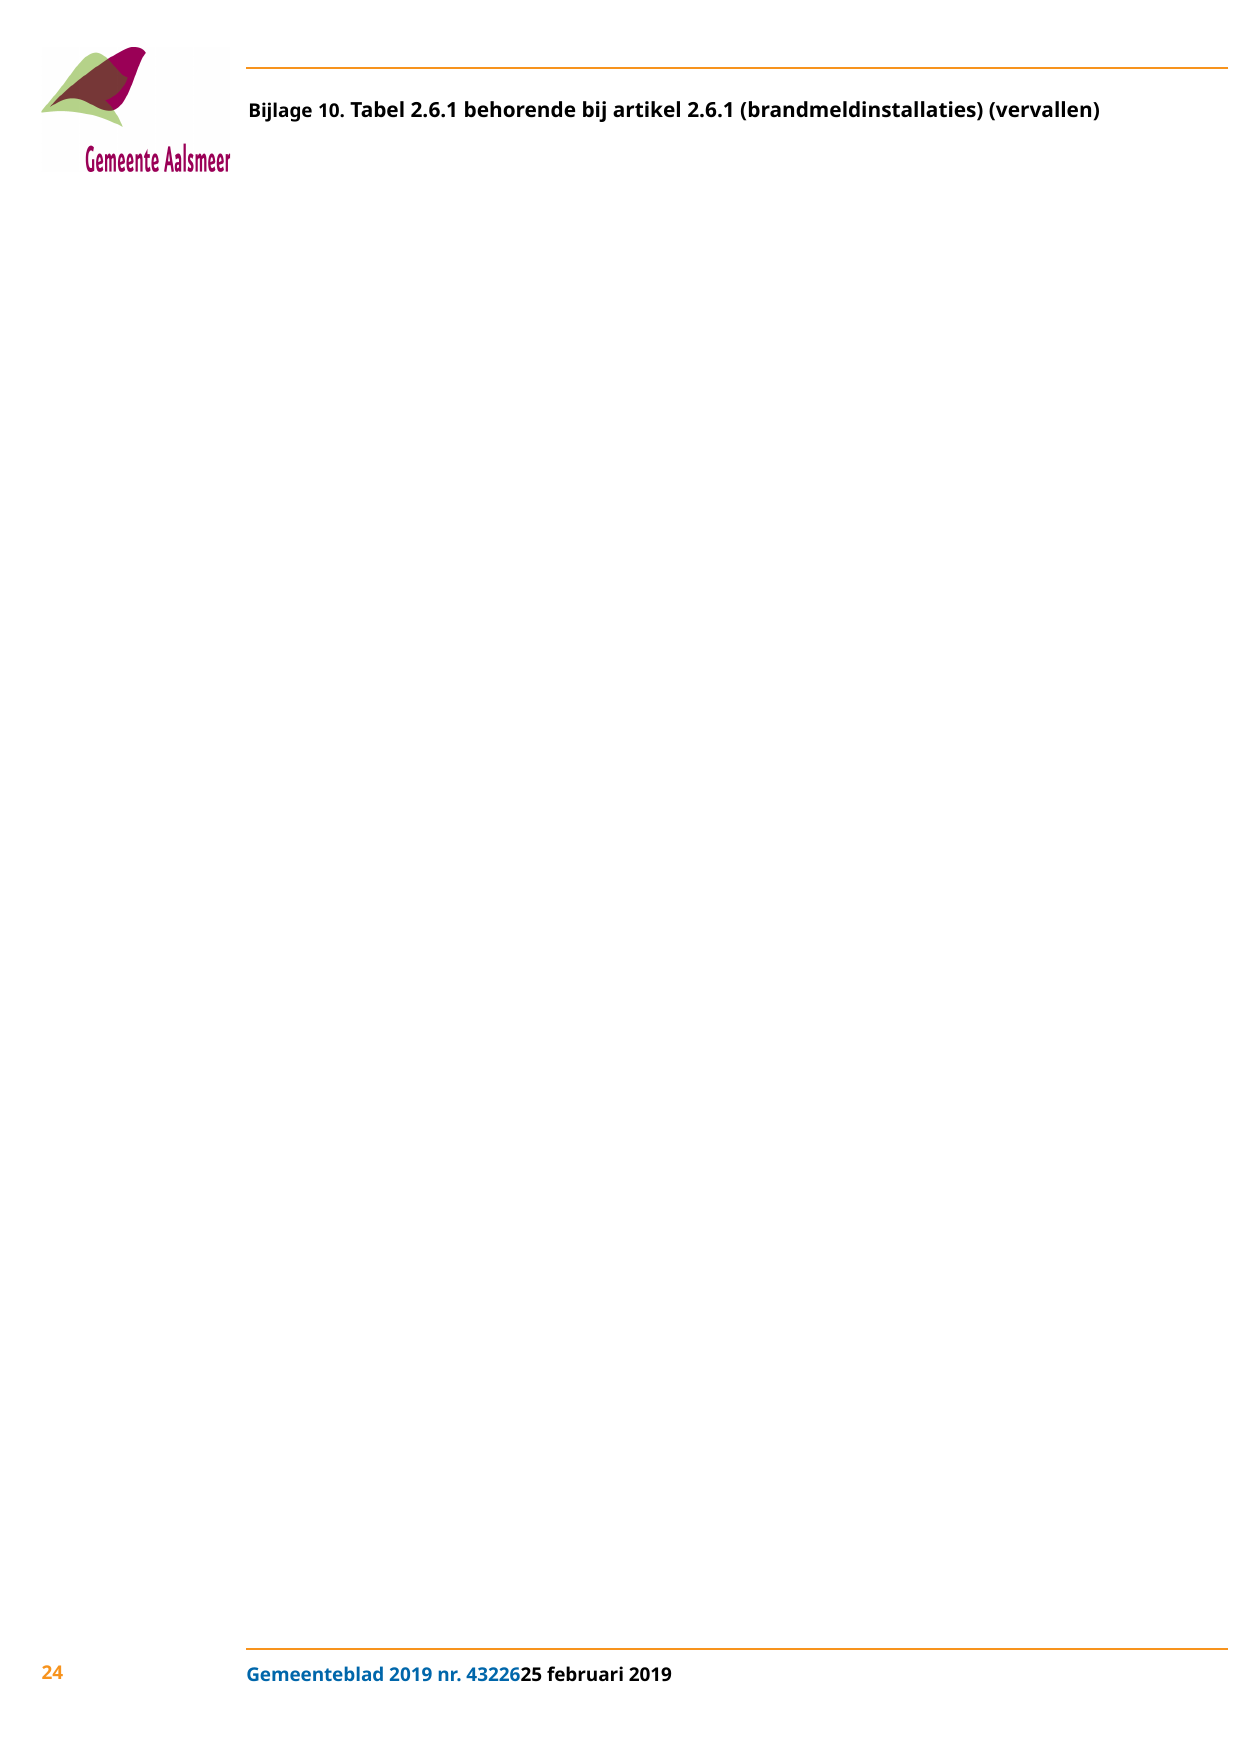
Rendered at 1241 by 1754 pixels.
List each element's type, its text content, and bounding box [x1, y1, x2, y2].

picture [41, 47, 231, 172]
text Bijlage 10. Tabel 2.6.1 behorende bij artikel 2.6.1 (brandmeldinstallaties) (vervallen) [248, 95, 1152, 123]
